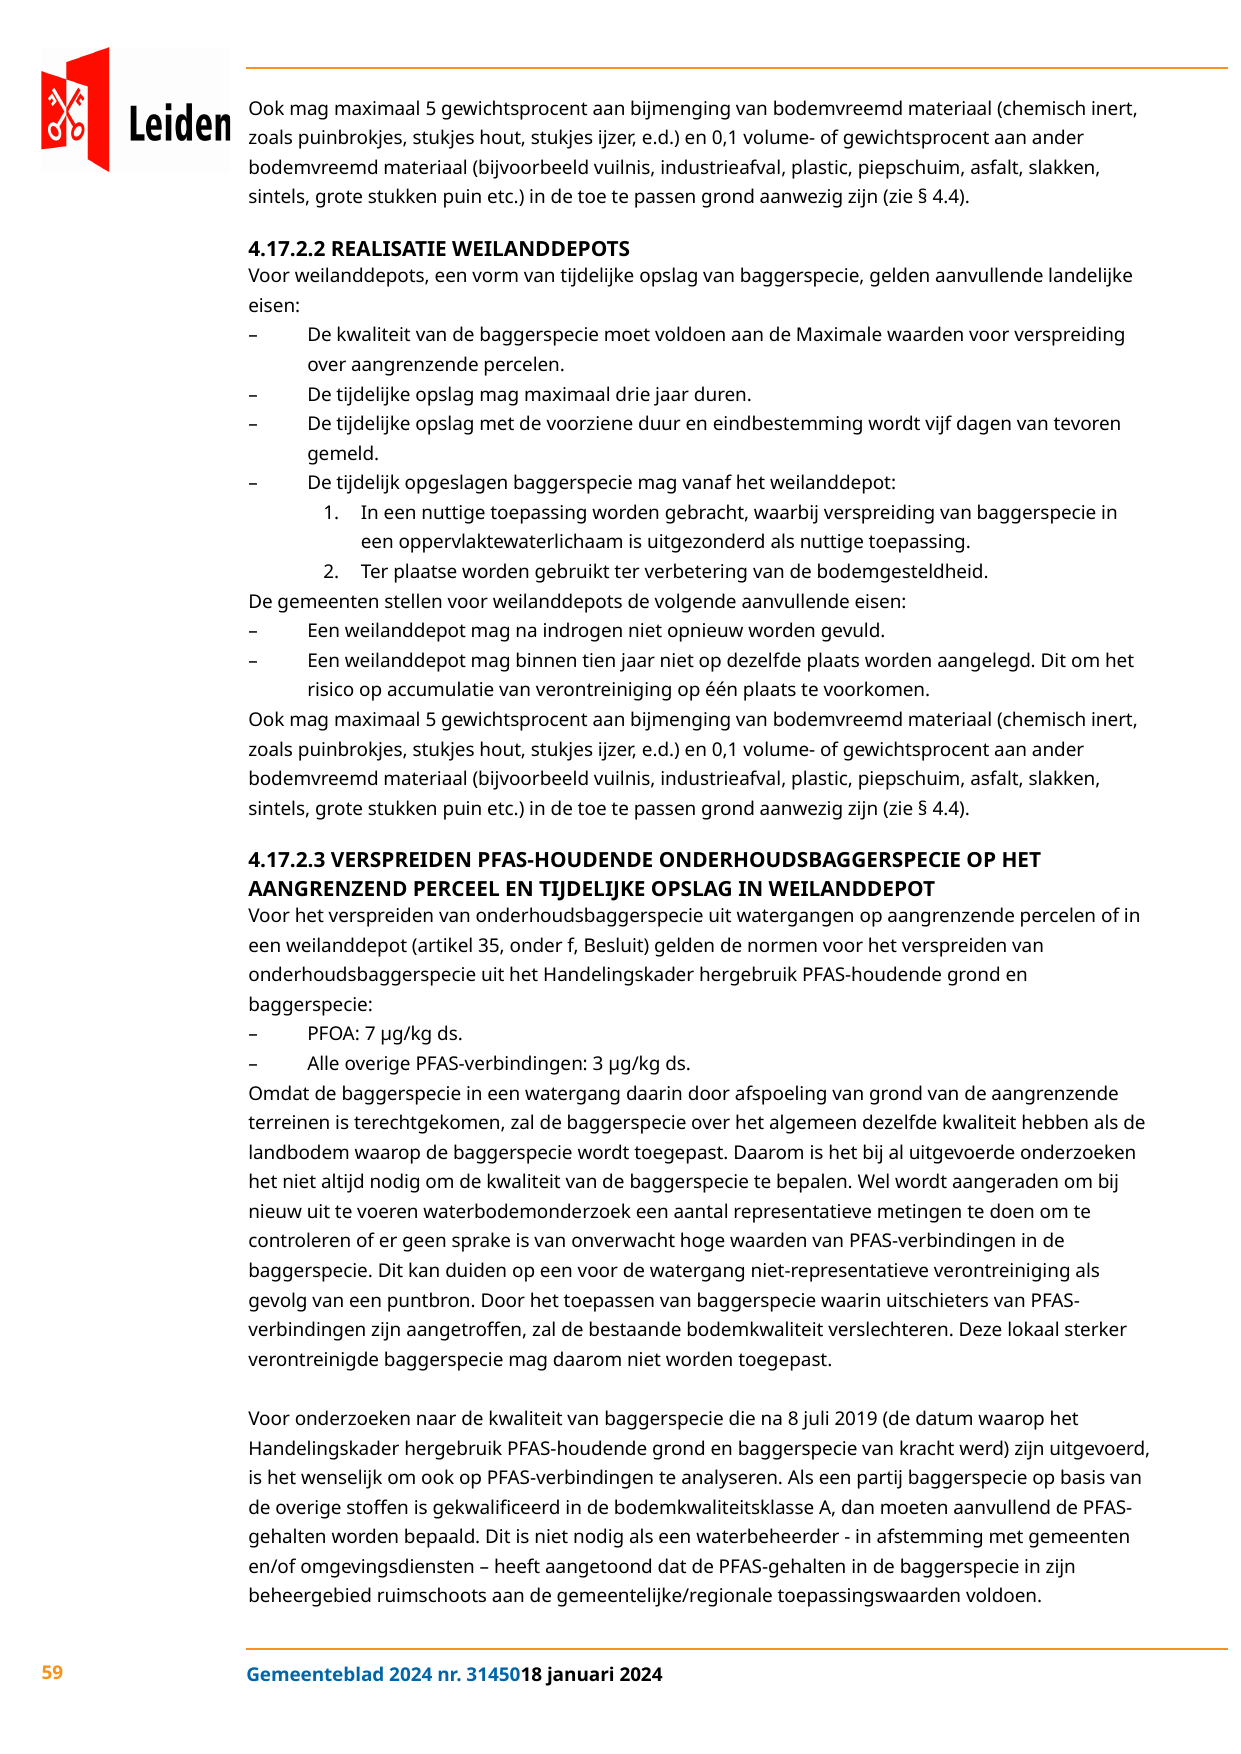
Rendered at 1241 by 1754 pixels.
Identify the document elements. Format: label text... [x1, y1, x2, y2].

text Ook mag maximaal 5 gewichtsprocent aan bijmenging van bodemvreemd materiaal (chemisch inert, zoals puinbrokjes, stukjes hout, stukjes ijzer, e.d.) en 0,1 volume- of gewichtsprocent aan ander bodemvreemd materiaal (bijvoorbeeld vuilnis, industrieafval, plastic, piepschuim, asfalt, slakken, sintels, grote stukken puin etc.) in de toe te passen grond aanwezig zijn (zie § 4.4). [248, 706, 1152, 821]
list Ter plaatse worden gebruikt ter verbetering van de bodemgesteldheid. [323, 558, 1152, 584]
text Voor weilanddepots, een vorm van tijdelijke opslag van baggerspecie, gelden aanvullende landelijke eisen: [248, 262, 1152, 318]
text Ook mag maximaal 5 gewichtsprocent aan bijmenging van bodemvreemd materiaal (chemisch inert, zoals puinbrokjes, stukjes hout, stukjes ijzer, e.d.) en 0,1 volume- of gewichtsprocent aan ander bodemvreemd materiaal (bijvoorbeeld vuilnis, industrieafval, plastic, piepschuim, asfalt, slakken, sintels, grote stukken puin etc.) in de toe te passen grond aanwezig zijn (zie § 4.4). [248, 95, 1152, 209]
list Een weilanddepot mag binnen tien jaar niet op dezelfde plaats worden aangelegd. Dit om het risico op accumulatie van verontreiniging op één plaats te voorkomen. [248, 647, 1152, 702]
text 4.17.2.2 REALISATIE WEILANDDEPOTS [248, 234, 1152, 262]
text Voor onderzoeken naar de kwaliteit van baggerspecie die na 8 juli 2019 (de datum waarop het Handelingskader hergebruik PFAS-houdende grond en baggerspecie van kracht werd) zijn uitgevoerd, is het wenselijk om ook op PFAS-verbindingen te analyseren. Als een partij baggerspecie op basis van de overige stoffen is gekwalificeerd in de bodemkwaliteitsklasse A, dan moeten aanvullend de PFAS-gehalten worden bepaald. Dit is niet nodig als een waterbeheerder - in afstemming met gemeenten en/of omgevingsdiensten – heeft aangetoond dat de PFAS-gehalten in de baggerspecie in zijn beheergebied ruimschoots aan de gemeentelijke/regionale toepassingswaarden voldoen. [248, 1405, 1152, 1608]
list De tijdelijk opgeslagen baggerspecie mag vanaf het weilanddepot: [248, 469, 1152, 495]
text 4.17.2.3 VERSPREIDEN PFAS-HOUDENDE ONDERHOUDSBAGGERSPECIE OP HET AANGRENZEND PERCEEL EN TIJDELIJKE OPSLAG IN WEILANDDEPOT [248, 845, 1152, 902]
list De kwaliteit van de baggerspecie moet voldoen aan de Maximale waarden voor verspreiding over aangrenzende percelen. [248, 322, 1152, 377]
picture [41, 47, 231, 172]
list De tijdelijke opslag met de voorziene duur en eindbestemming wordt vijf dagen van tevoren gemeld. [248, 410, 1152, 466]
list Een weilanddepot mag na indrogen niet opnieuw worden gevuld. [248, 617, 1152, 643]
list In een nuttige toepassing worden gebracht, waarbij verspreiding van baggerspecie in een oppervlaktewaterlichaam is uitgezonderd als nuttige toepassing. [323, 499, 1152, 554]
text Voor het verspreiden van onderhoudsbaggerspecie uit watergangen op aangrenzende percelen of in een weilanddepot (artikel 35, onder f, Besluit) gelden de normen voor het verspreiden van onderhoudsbaggerspecie uit het Handelingskader hergebruik PFAS-houdende grond en baggerspecie: [248, 902, 1152, 1017]
list PFOA: 7 µg/kg ds. [248, 1021, 1152, 1046]
text Omdat de baggerspecie in een watergang daarin door afspoeling van grond van de aangrenzende terreinen is terechtgekomen, zal de baggerspecie over het algemeen dezelfde kwaliteit hebben als de landbodem waarop de baggerspecie wordt toegepast. Daarom is het bij al uitgevoerde onderzoeken het niet altijd nodig om de kwaliteit van de baggerspecie te bepalen. Wel wordt aangeraden om bij nieuw uit te voeren waterbodemonderzoek een aantal representatieve metingen te doen om te controleren of er geen sprake is van onverwacht hoge waarden van PFAS-verbindingen in de baggerspecie. Dit kan duiden op een voor de watergang niet-representatieve verontreiniging als gevolg van een puntbron. Door het toepassen van baggerspecie waarin uitschieters van PFAS-verbindingen zijn aangetroffen, zal de bestaande bodemkwaliteit verslechteren. Deze lokaal sterker verontreinigde baggerspecie mag daarom niet worden toegepast. [248, 1080, 1152, 1372]
list De tijdelijke opslag mag maximaal drie jaar duren. [248, 381, 1152, 406]
text De gemeenten stellen voor weilanddepots de volgende aanvullende eisen: [248, 588, 1152, 613]
list Alle overige PFAS-verbindingen: 3 µg/kg ds. [248, 1050, 1152, 1076]
